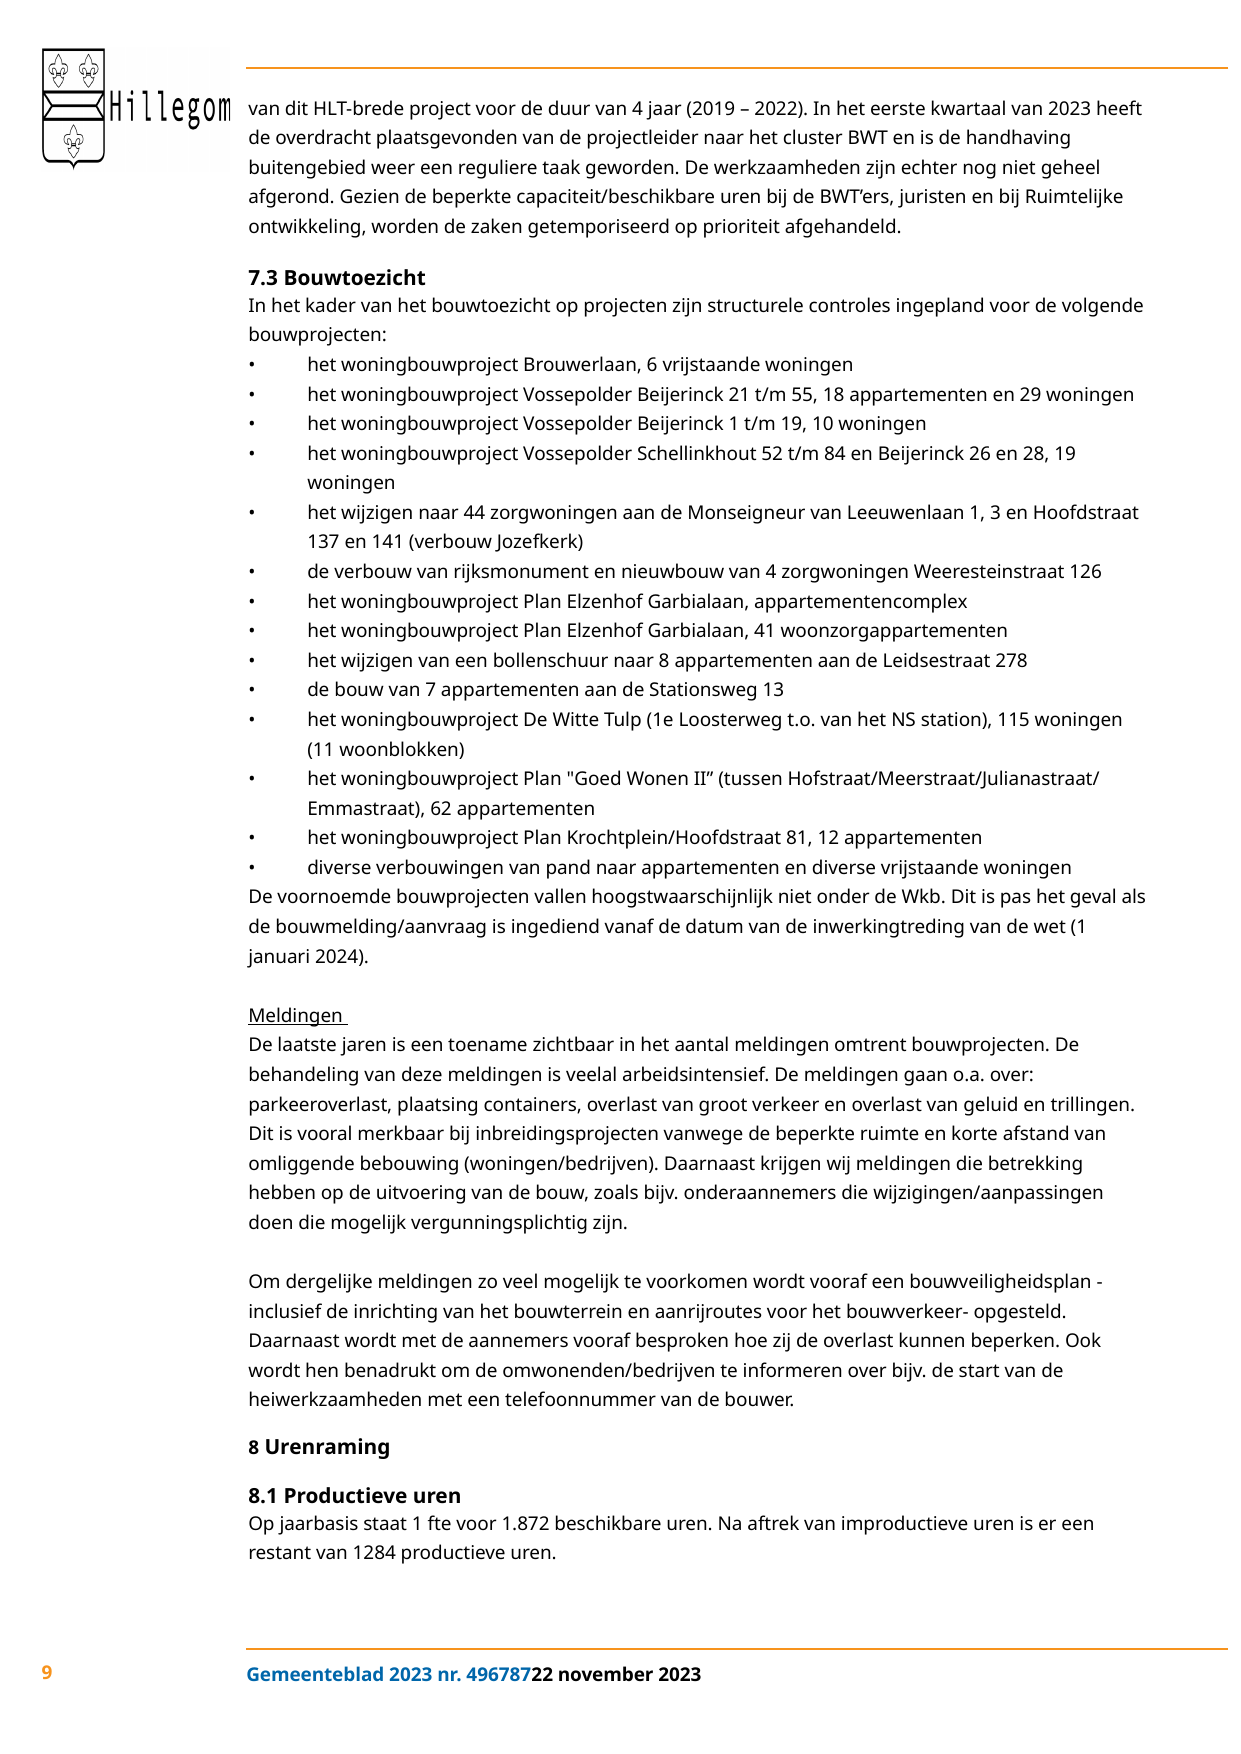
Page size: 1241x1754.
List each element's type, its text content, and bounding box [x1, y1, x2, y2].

text Om dergelijke meldingen zo veel mogelijk te voorkomen wordt vooraf een bouwveiligheidsplan -inclusief de inrichting van het bouwterrein en aanrijroutes voor het bouwverkeer- opgesteld. Daarnaast wordt met de aannemers vooraf besproken hoe zij de overlast kunnen beperken. Ook wordt hen benadrukt om de omwonenden/bedrijven te informeren over bijv. de start van de heiwerkzaamheden met een telefoonnummer van de bouwer. [248, 1268, 1152, 1412]
list het woningbouwproject Plan Krochtplein/Hoofdstraat 81, 12 appartementen [248, 824, 1152, 850]
list de bouw van 7 appartementen aan de Stationsweg 13 [248, 677, 1152, 702]
text De voornoemde bouwprojecten vallen hoogstwaarschijnlijk niet onder de Wkb. Dit is pas het geval als de bouwmelding/aanvraag is ingediend vanaf de datum van de inwerkingtreding van de wet (1 januari 2024). [248, 884, 1152, 968]
list het woningbouwproject Vossepolder Beijerinck 1 t/m 19, 10 woningen [248, 410, 1152, 436]
text De laatste jaren is een toename zichtbaar in het aantal meldingen omtrent bouwprojecten. De behandeling van deze meldingen is veelal arbeidsintensief. De meldingen gaan o.a. over: parkeeroverlast, plaatsing containers, overlast van groot verkeer en overlast van geluid en trillingen. Dit is vooral merkbaar bij inbreidingsprojecten vanwege de beperkte ruimte en korte afstand van omliggende bebouwing (woningen/bedrijven). Daarnaast krijgen wij meldingen die betrekking hebben op de uitvoering van de bouw, zoals bijv. onderaannemers die wijzigingen/aanpassingen doen die mogelijk vergunningsplichtig zijn. [248, 1032, 1152, 1235]
list het woningbouwproject Vossepolder Schellinkhout 52 t/m 84 en Beijerinck 26 en 28, 19 woningen [248, 440, 1152, 495]
list het woningbouwproject Vossepolder Beijerinck 21 t/m 55, 18 appartementen en 29 woningen [248, 381, 1152, 406]
text 8 Urenraming [248, 1432, 1152, 1461]
list het woningbouwproject Plan Elzenhof Garbialaan, appartementencomplex [248, 588, 1152, 613]
text In het kader van het bouwtoezicht op projecten zijn structurele controles ingepland voor de volgende bouwprojecten: [248, 292, 1152, 347]
text van dit HLT-brede project voor de duur van 4 jaar (2019 – 2022). In het eerste kwartaal van 2023 heeft de overdracht plaatsgevonden van de projectleider naar het cluster BWT en is de handhaving buitengebied weer een reguliere taak geworden. De werkzaamheden zijn echter nog niet geheel afgerond. Gezien de beperkte capaciteit/beschikbare uren bij de BWT’ers, juristen en bij Ruimtelijke ontwikkeling, worden de zaken getemporiseerd op prioriteit afgehandeld. [248, 95, 1152, 239]
list het wijzigen van een bollenschuur naar 8 appartementen aan de Leidsestraat 278 [248, 647, 1152, 673]
text 8.1 Productieve uren [248, 1481, 1152, 1510]
text Meldingen [248, 1002, 1152, 1028]
list het woningbouwproject De Witte Tulp (1e Loosterweg t.o. van het NS station), 115 woningen (11 woonblokken) [248, 706, 1152, 761]
list het wijzigen naar 44 zorgwoningen aan de Monseigneur van Leeuwenlaan 1, 3 en Hoofdstraat 137 en 141 (verbouw Jozefkerk) [248, 499, 1152, 554]
list het woningbouwproject Plan Elzenhof Garbialaan, 41 woonzorgappartementen [248, 617, 1152, 643]
list diverse verbouwingen van pand naar appartementen en diverse vrijstaande woningen [248, 854, 1152, 880]
picture [41, 47, 231, 172]
text 7.3 Bouwtoezicht [248, 263, 1152, 292]
list de verbouw van rijksmonument en nieuwbouw van 4 zorgwoningen Weeresteinstraat 126 [248, 558, 1152, 584]
list het woningbouwproject Plan "Goed Wonen II” (tussen Hofstraat/Meerstraat/Julianastraat/ Emmastraat), 62 appartementen [248, 765, 1152, 821]
list het woningbouwproject Brouwerlaan, 6 vrijstaande woningen [248, 351, 1152, 377]
text Op jaarbasis staat 1 fte voor 1.872 beschikbare uren. Na aftrek van improductieve uren is er een restant van 1284 productieve uren. [248, 1510, 1152, 1565]
